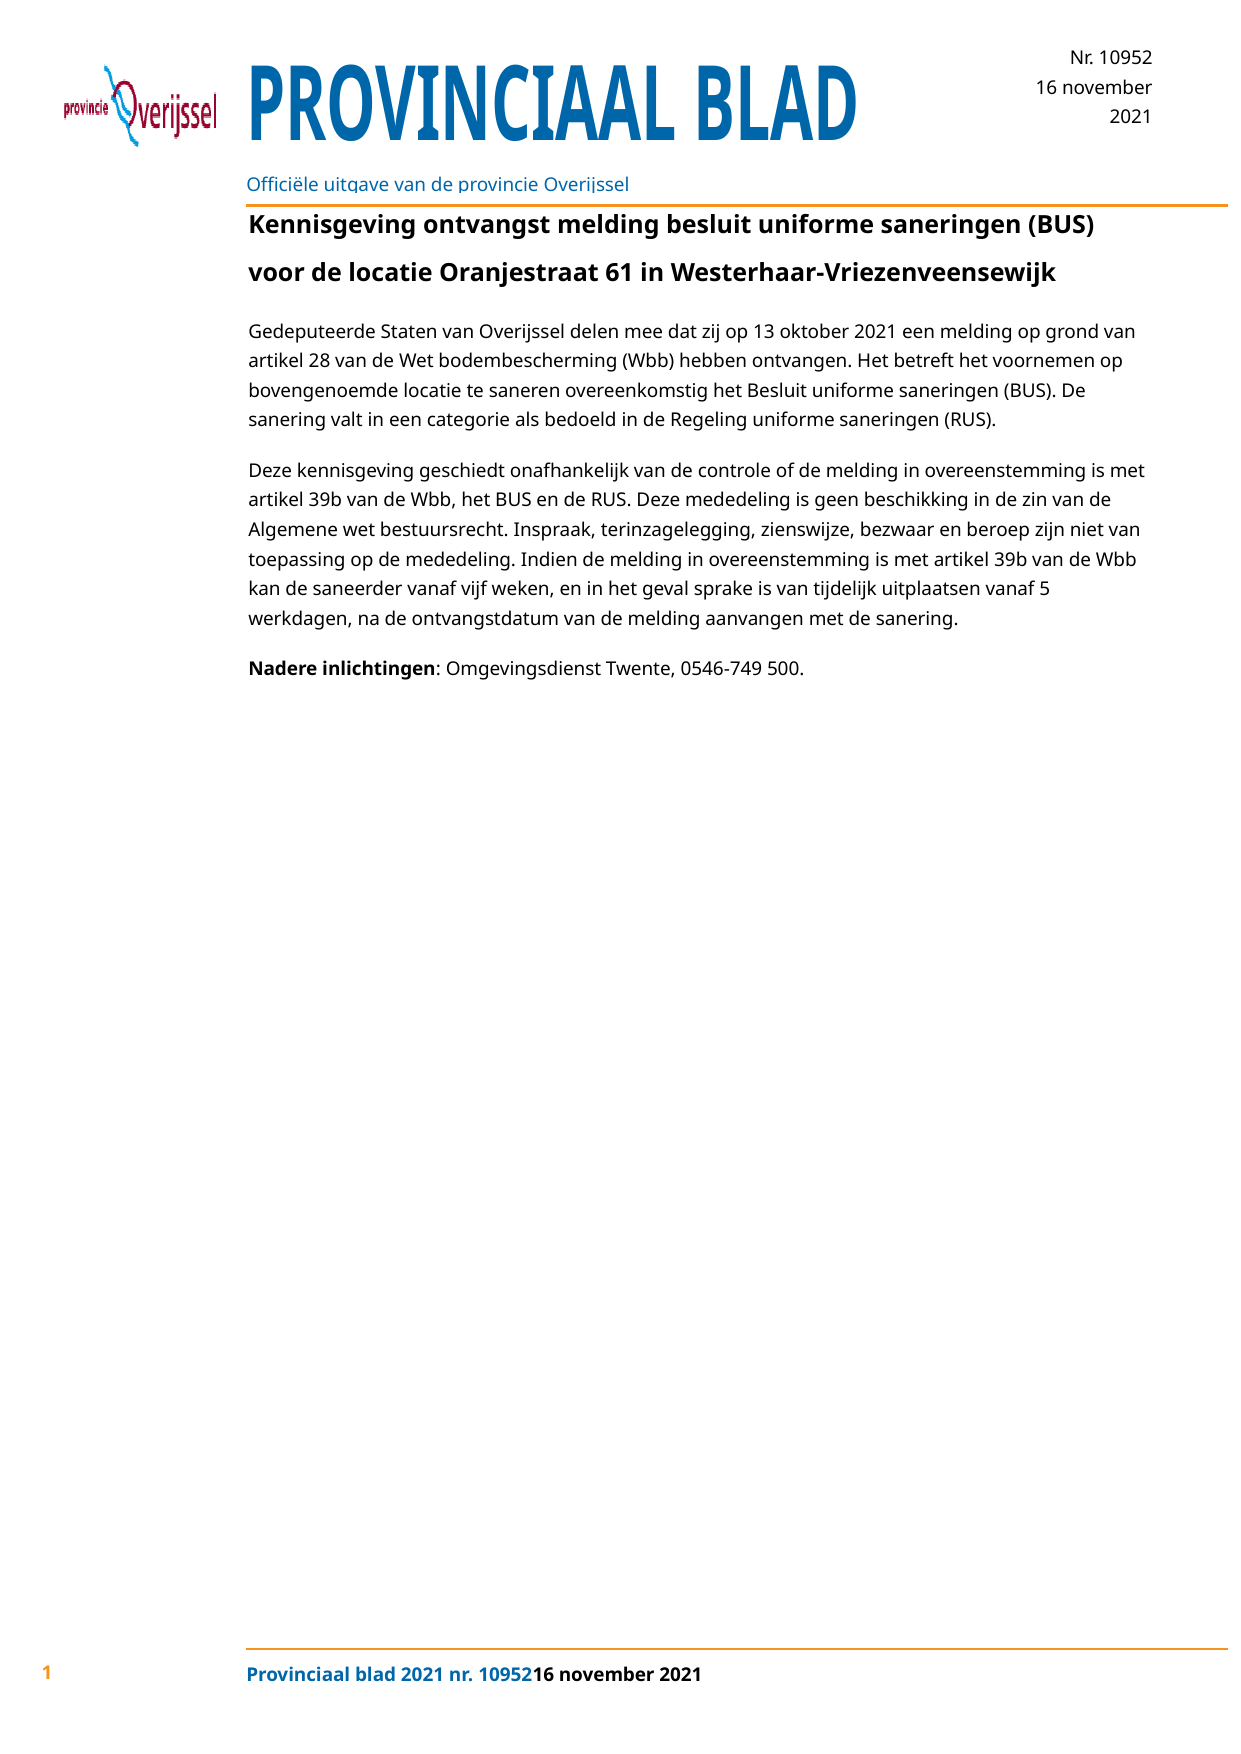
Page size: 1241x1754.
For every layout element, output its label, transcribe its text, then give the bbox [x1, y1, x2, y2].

picture [41, 47, 231, 172]
text Kennisgeving ontvangst melding besluit uniforme saneringen (BUS) voor de locatie Oranjestraat 61 in Westerhaar-Vriezenveensewijk [248, 207, 1152, 288]
text Deze kennisgeving geschiedt onafhankelijk van de controle of de melding in overeenstemming is met artikel 39b van de Wbb, het BUS en de RUS. Deze mededeling is geen beschikking in de zin van de Algemene wet bestuursrecht. Inspraak, terinzagelegging, zienswijze, bezwaar en beroep zijn niet van toepassing op de mededeling. Indien de melding in overeenstemming is met artikel 39b van de Wbb kan de saneerder vanaf vijf weken, en in het geval sprake is van tijdelijk uitplaatsen vanaf 5 werkdagen, na de ontvangstdatum van de melding aanvangen met de sanering. [248, 457, 1152, 631]
text Gedeputeerde Staten van Overijssel delen mee dat zij op 13 oktober 2021 een melding op grond van artikel 28 van de Wet bodembescherming (Wbb) hebben ontvangen. Het betreft het voornemen op bovengenoemde locatie te saneren overeenkomstig het Besluit uniforme saneringen (BUS). De sanering valt in een categorie als bedoeld in de Regeling uniforme saneringen (RUS). [248, 318, 1152, 432]
text Nadere inlichtingen: Omgevingsdienst Twente, 0546-749 500. [248, 655, 1152, 681]
